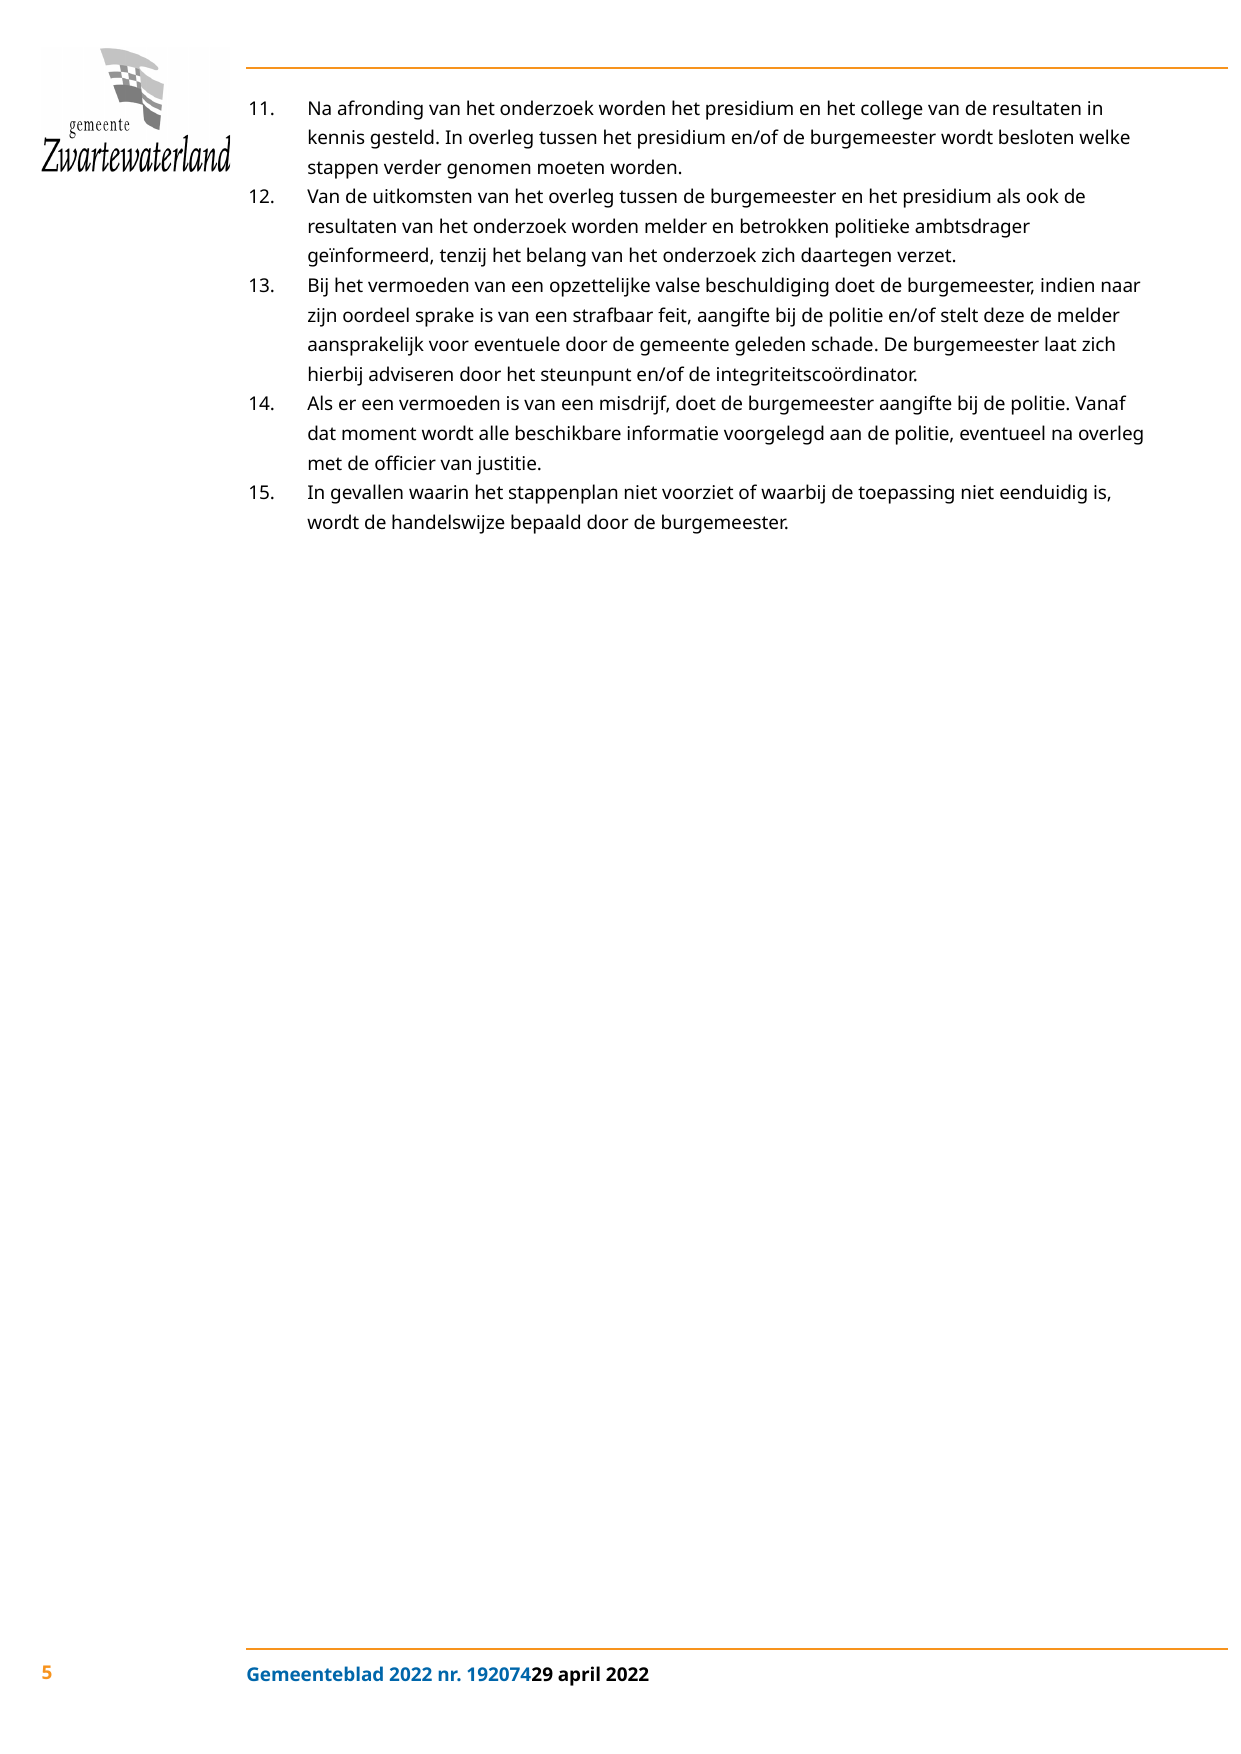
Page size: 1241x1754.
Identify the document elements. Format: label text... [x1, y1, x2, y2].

picture [41, 47, 231, 172]
list Bij het vermoeden van een opzettelijke valse beschuldiging doet de burgemeester, indien naar zijn oordeel sprake is van een strafbaar feit, aangifte bij de politie en/of stelt deze de melder aansprakelijk voor eventuele door de gemeente geleden schade. De burgemeester laat zich hierbij adviseren door het steunpunt en/of de integriteitscoördinator. [248, 272, 1152, 387]
list In gevallen waarin het stappenplan niet voorziet of waarbij de toepassing niet eenduidig is, wordt de handelswijze bepaald door de burgemeester. [248, 479, 1152, 535]
list Na afronding van het onderzoek worden het presidium en het college van de resultaten in kennis gesteld. In overleg tussen het presidium en/of de burgemeester wordt besloten welke stappen verder genomen moeten worden. [248, 95, 1152, 180]
list Als er een vermoeden is van een misdrijf, doet de burgemeester aangifte bij de politie. Vanaf dat moment wordt alle beschikbare informatie voorgelegd aan de politie, eventueel na overleg met de officier van justitie. [248, 391, 1152, 476]
list Van de uitkomsten van het overleg tussen de burgemeester en het presidium als ook de resultaten van het onderzoek worden melder en betrokken politieke ambtsdrager geïnformeerd, tenzij het belang van het onderzoek zich daartegen verzet. [248, 183, 1152, 268]
